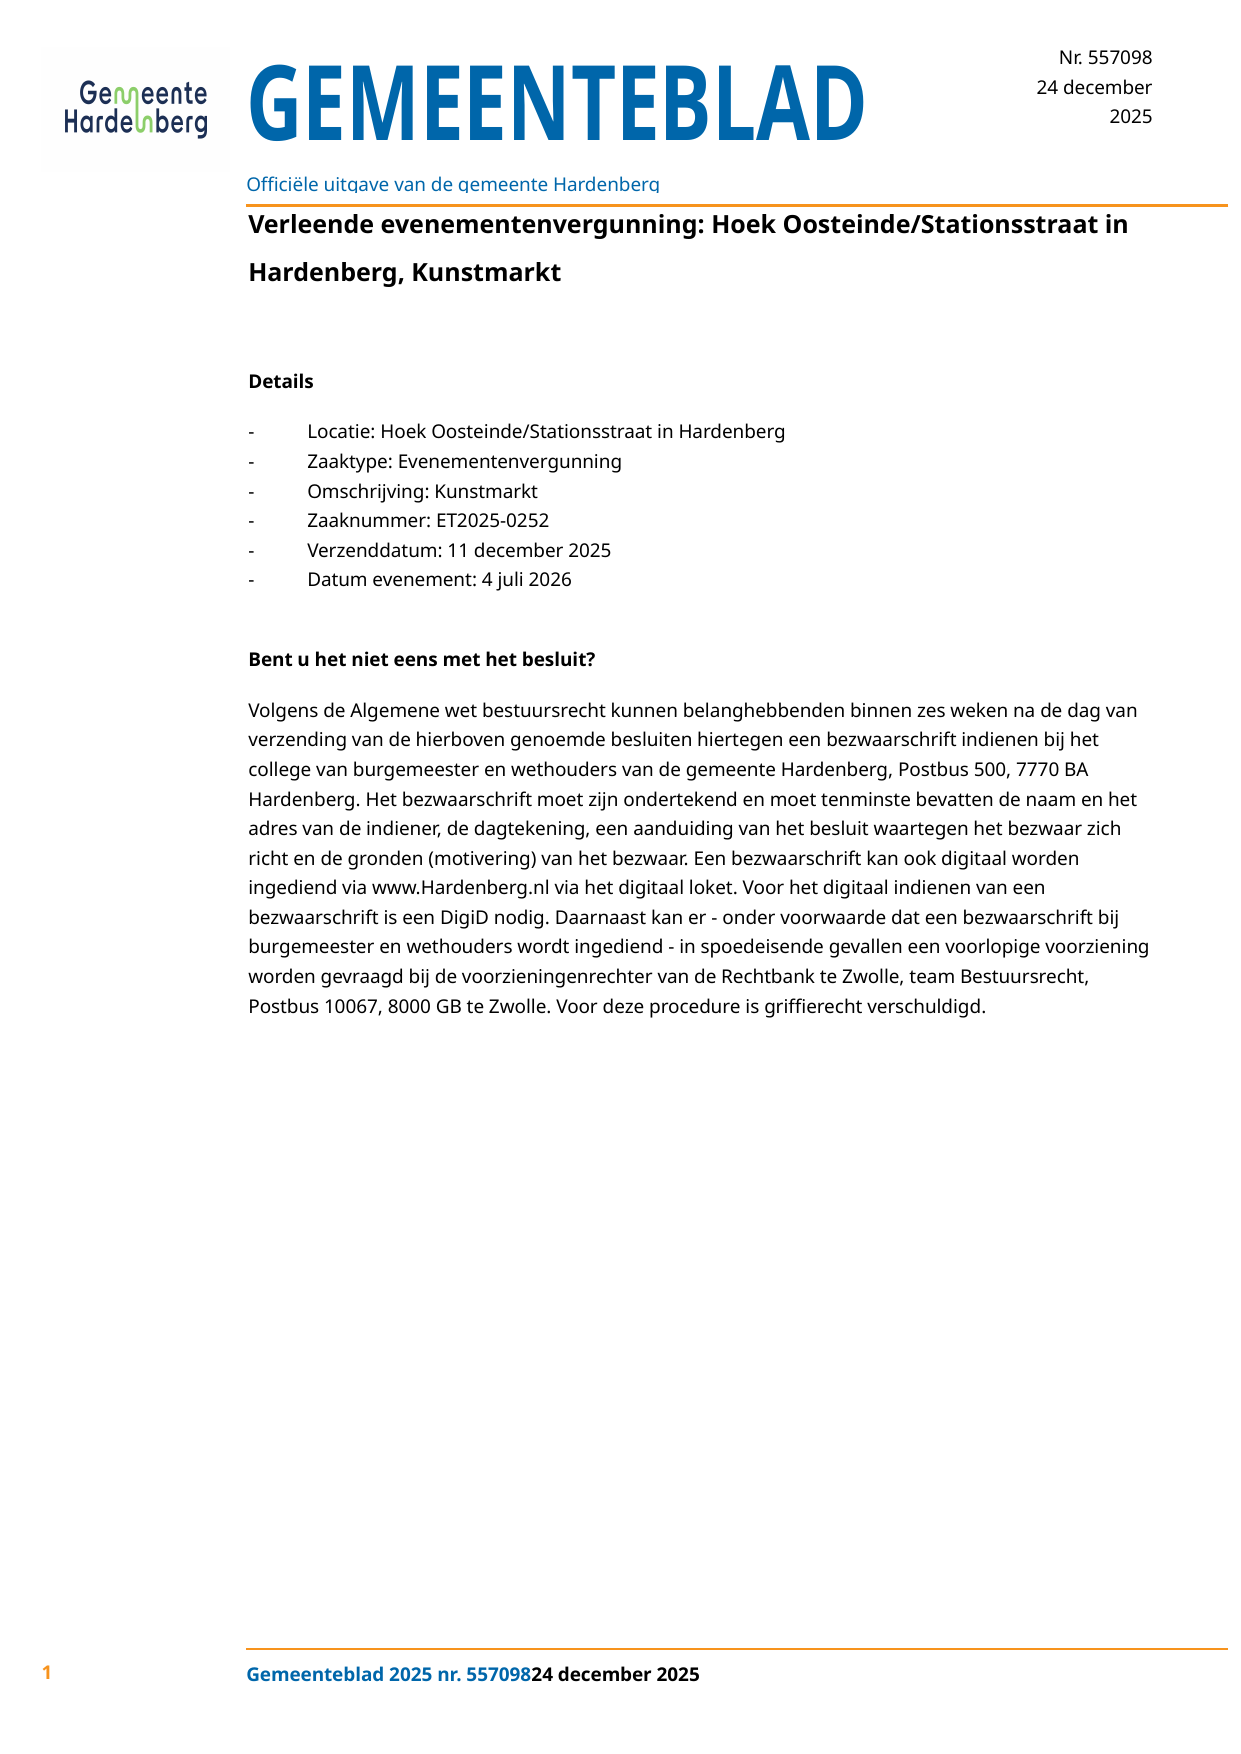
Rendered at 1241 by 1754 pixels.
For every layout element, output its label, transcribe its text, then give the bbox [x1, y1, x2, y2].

text Volgens de Algemene wet bestuursrecht kunnen belanghebbenden binnen zes weken na de dag van verzending van de hierboven genoemde besluiten hiertegen een bezwaarschrift indienen bij het college van burgemeester en wethouders van de gemeente Hardenberg, Postbus 500, 7770 BA Hardenberg. Het bezwaarschrift moet zijn ondertekend en moet tenminste bevatten de naam en het adres van de indiener, de dagtekening, een aanduiding van het besluit waartegen het bezwaar zich richt en de gronden (motivering) van het bezwaar. Een bezwaarschrift kan ook digitaal worden ingediend via www.Hardenberg.nl via het digitaal loket. Voor het digitaal indienen van een bezwaarschrift is een DigiD nodig. Daarnaast kan er - onder voorwaarde dat een bezwaarschrift bij burgemeester en wethouders wordt ingediend - in spoedeisende gevallen een voorlopige voorziening worden gevraagd bij de voorzieningenrechter van de Rechtbank te Zwolle, team Bestuursrecht, Postbus 10067, 8000 GB te Zwolle. Voor deze procedure is griffierecht verschuldigd. [248, 697, 1152, 1019]
list Datum evenement: 4 juli 2026 [248, 567, 1152, 592]
list Verzenddatum: 11 december 2025 [248, 537, 1152, 563]
list Zaaknummer: ET2025-0252 [248, 507, 1152, 533]
text Bent u het niet eens met het besluit? [248, 647, 1152, 672]
list Zaaktype: Evenementenvergunning [248, 448, 1152, 474]
text Details [248, 368, 1152, 394]
list Locatie: Hoek Oosteinde/Stationsstraat in Hardenberg [248, 419, 1152, 444]
picture [41, 47, 231, 172]
text Verleende evenementenvergunning: Hoek Oosteinde/Stationsstraat in Hardenberg, Kunstmarkt [248, 207, 1152, 288]
list Omschrijving: Kunstmarkt [248, 478, 1152, 504]
